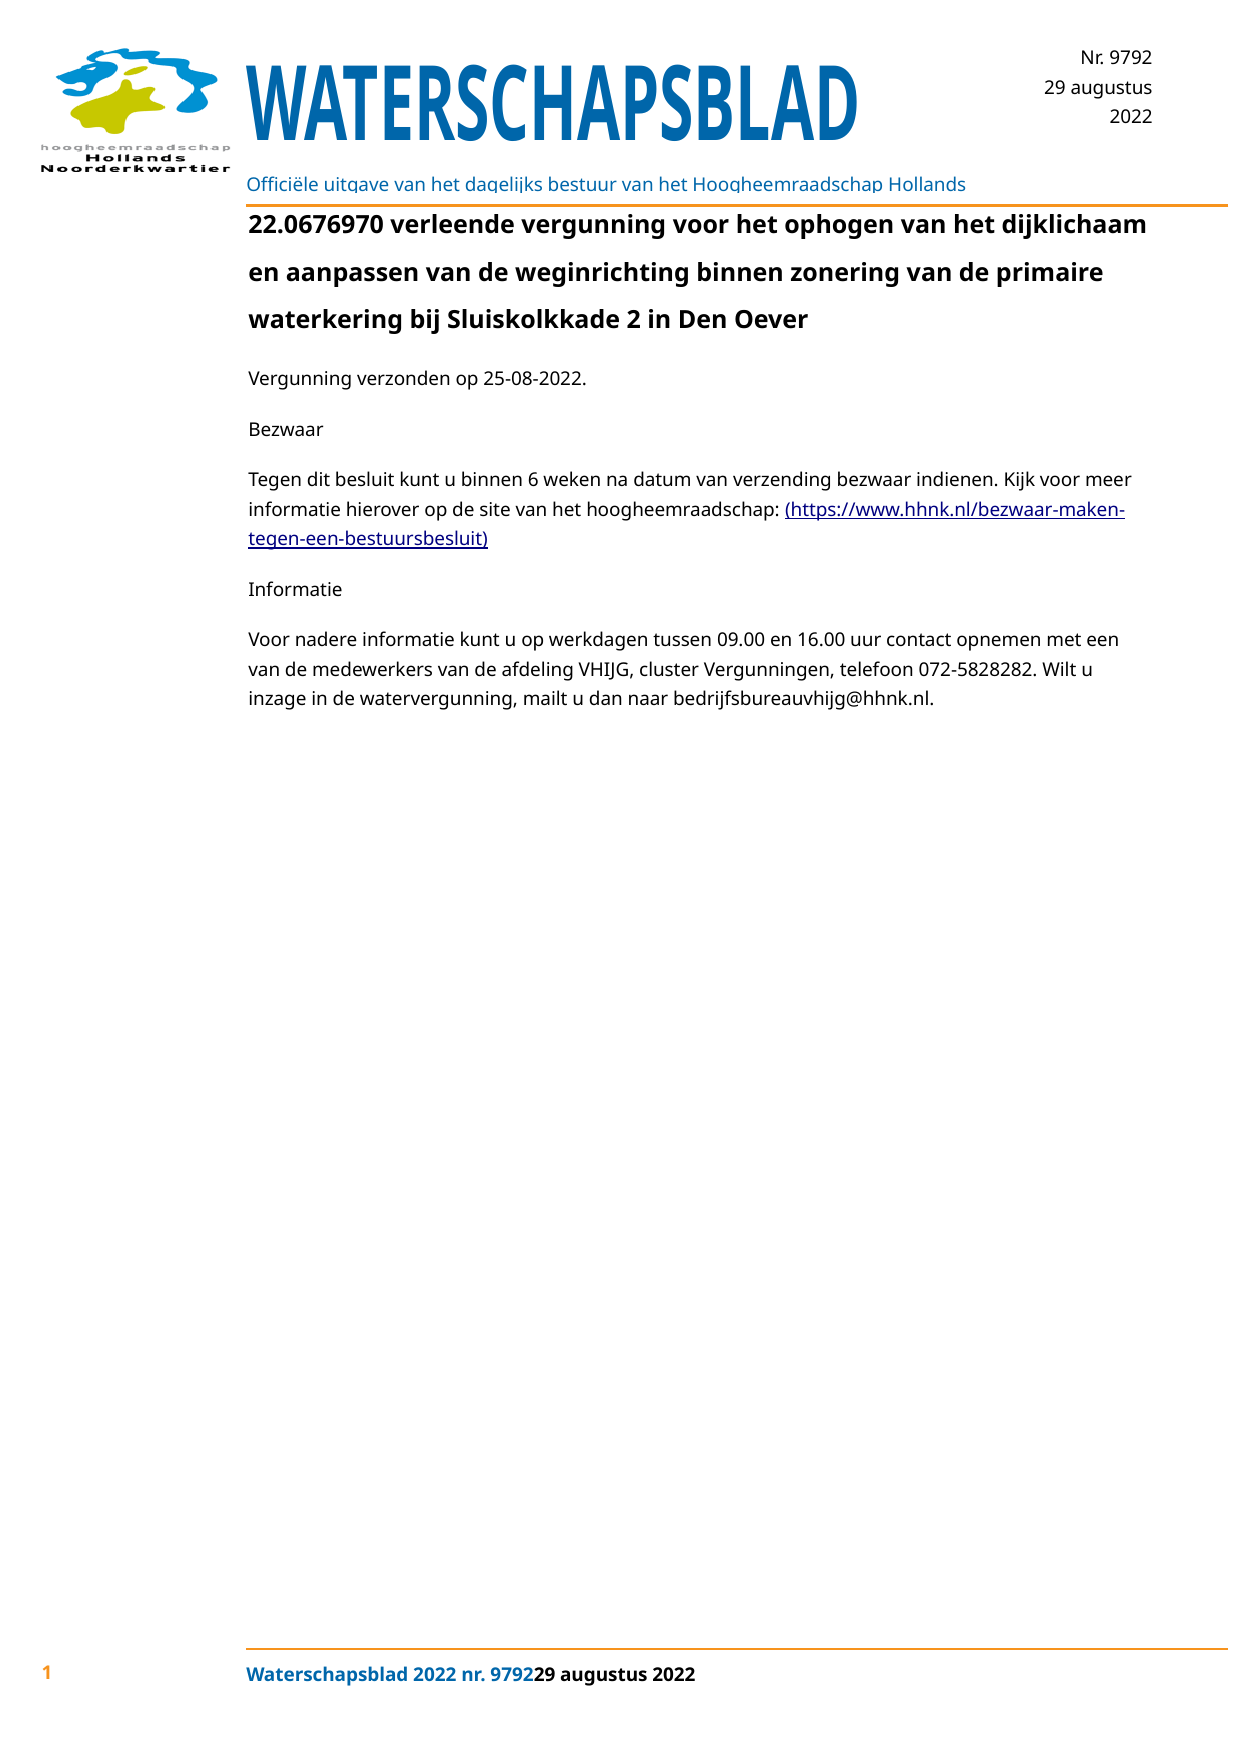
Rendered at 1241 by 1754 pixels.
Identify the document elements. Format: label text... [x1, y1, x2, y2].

text Tegen dit besluit kunt u binnen 6 weken na datum van verzending bezwaar indienen. Kijk voor meer informatie hierover op de site van het hoogheemraadschap: (https://www.hhnk.nl/bezwaar-maken-tegen-een-bestuursbesluit) [248, 466, 1152, 551]
text Vergunning verzonden op 25-08-2022. [248, 366, 1152, 391]
text Bezwaar [248, 416, 1152, 442]
text Voor nadere informatie kunt u op werkdagen tussen 09.00 en 16.00 uur contact opnemen met een van de medewerkers van de afdeling VHIJG, cluster Vergunningen, telefoon 072-5828282. Wilt u inzage in de watervergunning, mailt u dan naar bedrijfsbureauvhijg@hhnk.nl. [248, 626, 1152, 711]
picture [41, 47, 231, 172]
text 22.0676970 verleende vergunning voor het ophogen van het dijklichaam en aanpassen van de weginrichting binnen zonering van de primaire waterkering bij Sluiskolkkade 2 in Den Oever [248, 207, 1152, 336]
text Informatie [248, 576, 1152, 602]
